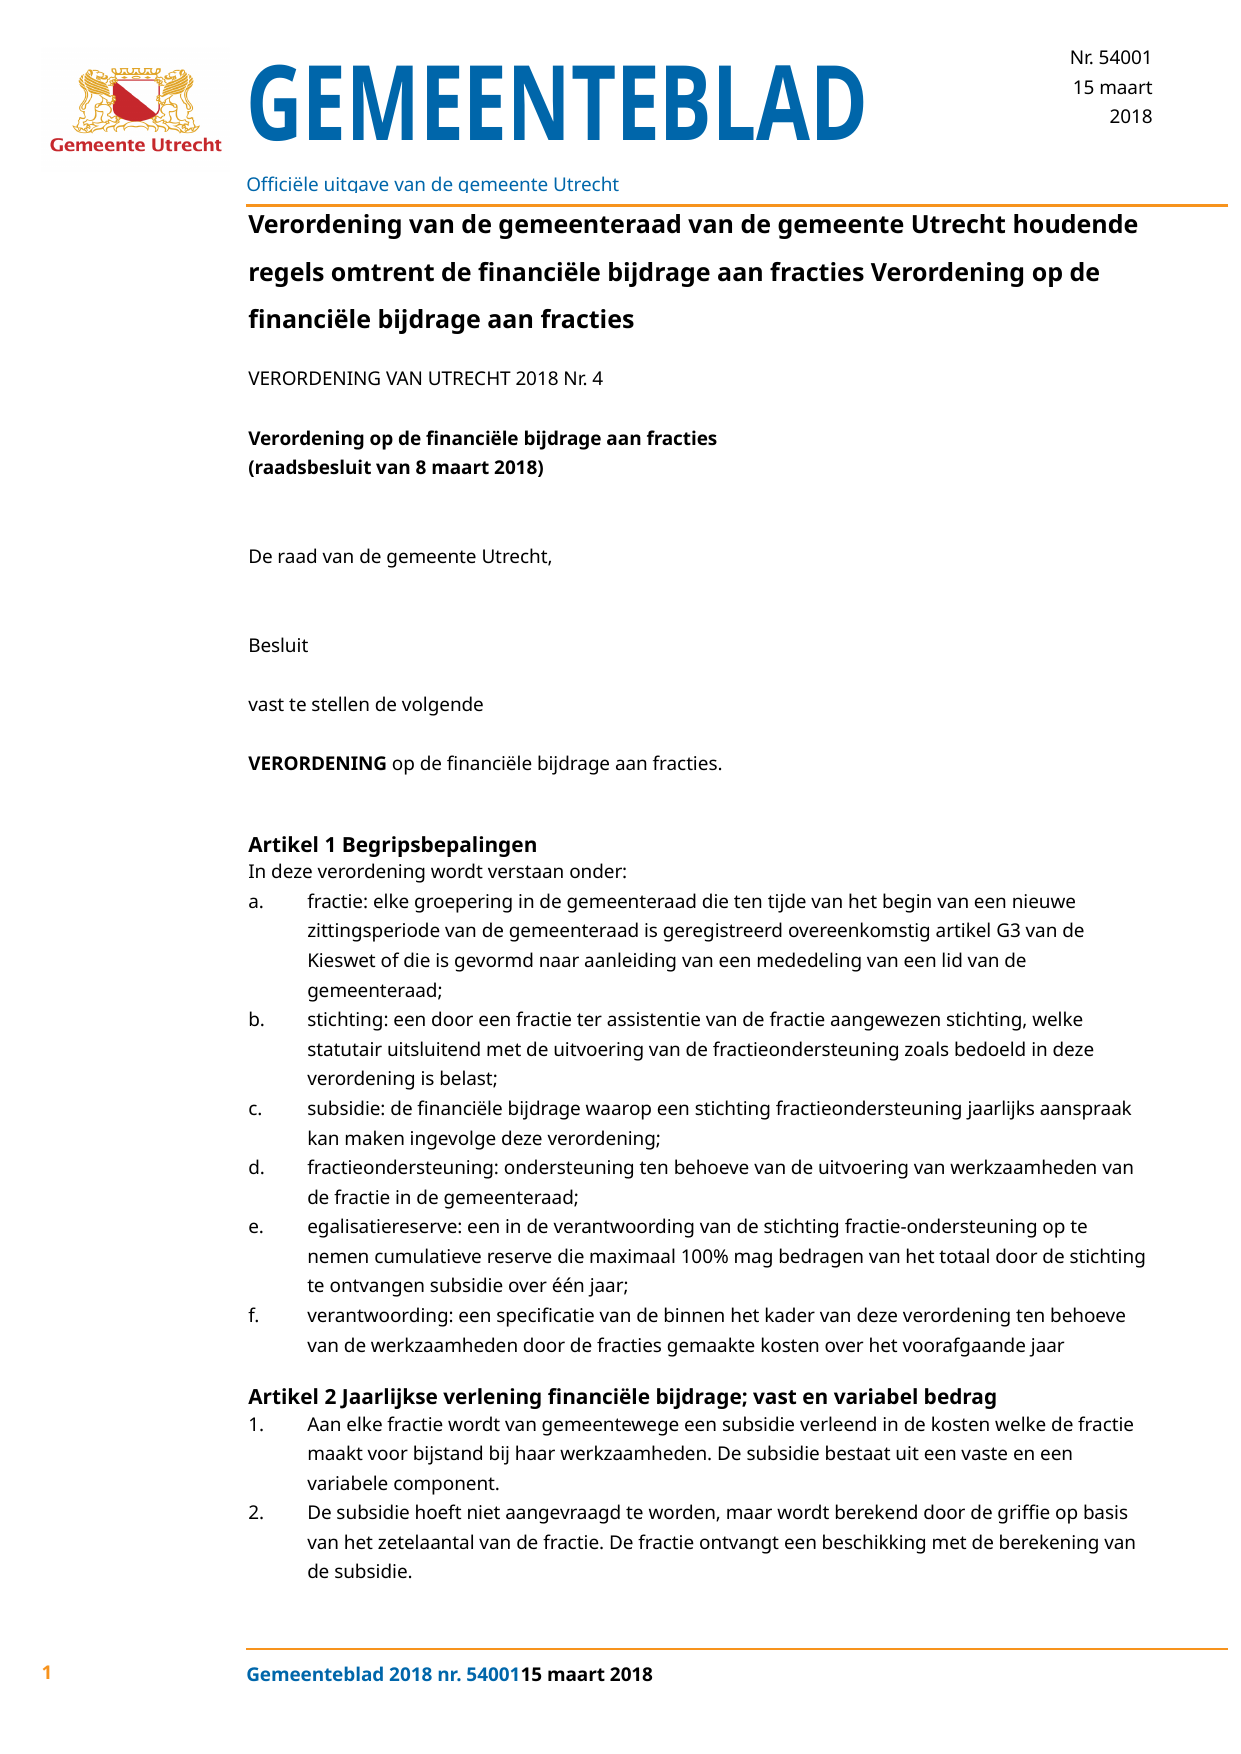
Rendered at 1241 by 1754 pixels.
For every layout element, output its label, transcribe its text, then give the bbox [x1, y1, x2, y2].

text VERORDENING VAN UTRECHT 2018 Nr. 4 [248, 366, 1152, 391]
list subsidie: de financiële bijdrage waarop een stichting fractieondersteuning jaarlijks aanspraak kan maken ingevolge deze verordening; [248, 1095, 1152, 1151]
text De raad van de gemeente Utrecht, [248, 543, 1152, 569]
list stichting: een door een fractie ter assistentie van de fractie aangewezen stichting, welke statutair uitsluitend met de uitvoering van de fractieondersteuning zoals bedoeld in deze verordening is belast; [248, 1006, 1152, 1091]
text In deze verordening wordt verstaan onder: [248, 858, 1152, 884]
text Besluit [248, 632, 1152, 657]
list egalisatiereserve: een in de verantwoording van de stichting fractie-ondersteuning op te nemen cumulatieve reserve die maximaal 100% mag bedragen van het totaal door de stichting te ontvangen subsidie over één jaar; [248, 1213, 1152, 1298]
list fractie: elke groepering in de gemeenteraad die ten tijde van het begin van een nieuwe zittingsperiode van de gemeenteraad is geregistreerd overeenkomstig artikel G3 van de Kieswet of die is gevormd naar aanleiding van een mededeling van een lid van de gemeenteraad; [248, 888, 1152, 1003]
text vast te stellen de volgende [248, 691, 1152, 717]
list verantwoording: een specificatie van de binnen het kader van deze verordening ten behoeve van de werkzaamheden door de fracties gemaakte kosten over het voorafgaande jaar [248, 1302, 1152, 1358]
text Verordening op de financiële bijdrage aan fracties [248, 425, 1152, 450]
list De subsidie hoeft niet aangevraagd te worden, maar wordt berekend door de griffie op basis van het zetelaantal van de fractie. De fractie ontvangt een beschikking met de berekening van de subsidie. [248, 1499, 1152, 1584]
text Artikel 2 Jaarlijkse verlening financiële bijdrage; vast en variabel bedrag [248, 1382, 1152, 1411]
list fractieondersteuning: ondersteuning ten behoeve van de uitvoering van werkzaamheden van de fractie in de gemeenteraad; [248, 1154, 1152, 1210]
text Artikel 1 Begripsbepalingen [248, 830, 1152, 858]
text (raadsbesluit van 8 maart 2018) [248, 454, 1152, 480]
list Aan elke fractie wordt van gemeentewege een subsidie verleend in de kosten welke de fractie maakt voor bijstand bij haar werkzaamheden. De subsidie bestaat uit een vaste en een variabele component. [248, 1411, 1152, 1496]
text VERORDENING op de financiële bijdrage aan fracties. [248, 750, 1152, 776]
text Verordening van de gemeenteraad van de gemeente Utrecht houdende regels omtrent de financiële bijdrage aan fracties Verordening op de financiële bijdrage aan fracties [248, 207, 1152, 336]
picture [41, 47, 231, 172]
